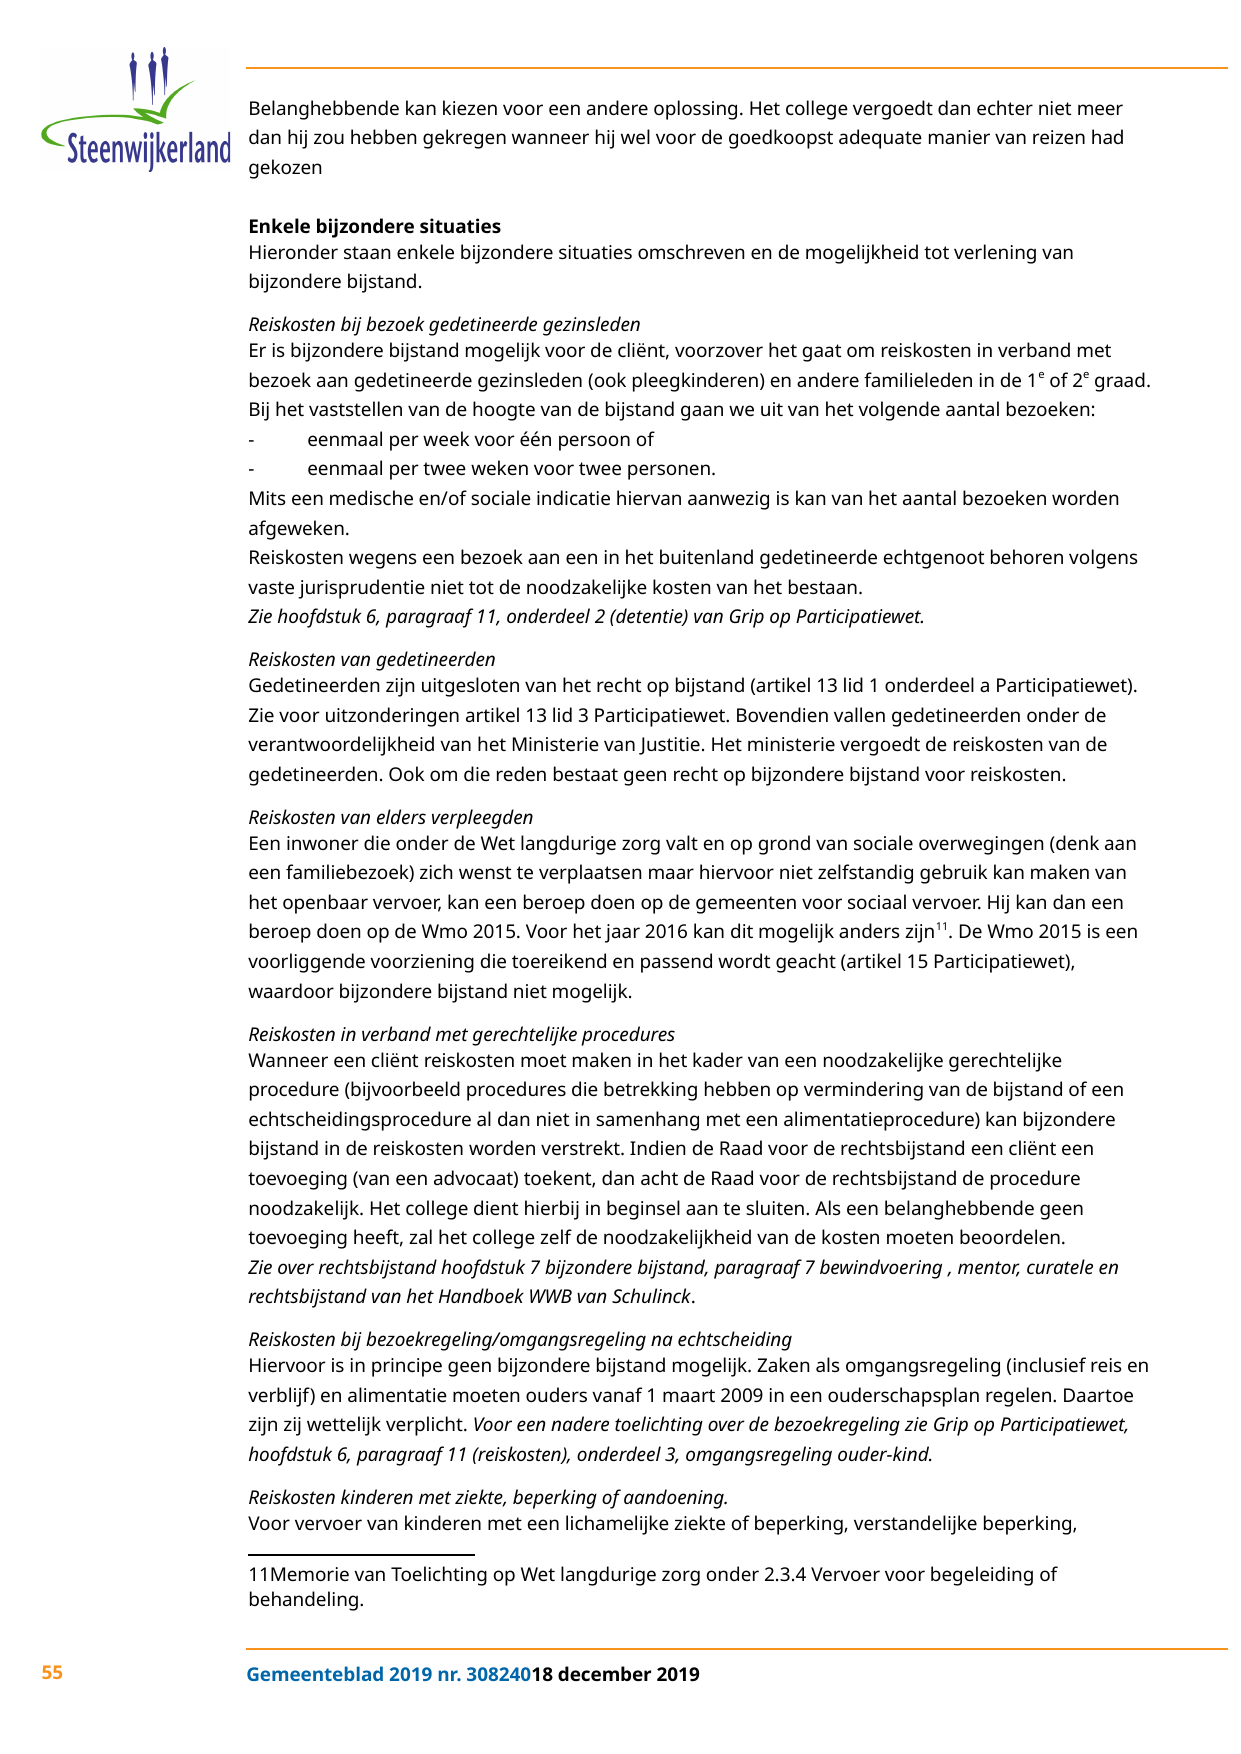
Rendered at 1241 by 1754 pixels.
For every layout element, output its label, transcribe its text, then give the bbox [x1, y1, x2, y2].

text Mits een medische en/of sociale indicatie hiervan aanwezig is kan van het aantal bezoeken worden afgeweken. [248, 485, 1152, 541]
text Hiervoor is in principe geen bijzondere bijstand mogelijk. Zaken als omgangsregeling (inclusief reis en verblijf) en alimentatie moeten ouders vanaf 1 maart 2009 in een ouderschapsplan regelen. Daartoe zijn zij wettelijk verplicht. Voor een nadere toelichting over de bezoekregeling zie Grip op Participatiewet, hoofdstuk 6, paragraaf 11 (reiskosten), onderdeel 3, omgangsregeling ouder-kind. [248, 1352, 1152, 1467]
list eenmaal per week voor één persoon of [248, 426, 1152, 452]
text Reiskosten bij bezoekregeling/omgangsregeling na echtscheiding [248, 1327, 1152, 1352]
text Reiskosten in verband met gerechtelijke procedures [248, 1021, 1152, 1047]
text Belanghebbende kan kiezen voor een andere oplossing. Het college vergoedt dan echter niet meer dan hij zou hebben gekregen wanneer hij wel voor de goedkoopst adequate manier van reizen had gekozen [248, 95, 1152, 180]
text Er is bijzondere bijstand mogelijk voor de cliënt, voorzover het gaat om reiskosten in verband met bezoek aan gedetineerde gezinsleden (ook pleegkinderen) en andere familieleden in de 1e of 2e graad. Bij het vaststellen van de hoogte van de bijstand gaan we uit van het volgende aantal bezoeken: [248, 337, 1152, 422]
text Een inwoner die onder de Wet langdurige zorg valt en op grond van sociale overwegingen (denk aan een familiebezoek) zich wenst te verplaatsen maar hiervoor niet zelfstandig gebruik kan maken van het openbaar vervoer, kan een beroep doen op de gemeenten voor sociaal vervoer. Hij kan dan een beroep doen op de Wmo 2015. Voor het jaar 2016 kan dit mogelijk anders zijn. De Wmo 2015 is een voorliggende voorziening die toereikend en passend wordt geacht (artikel 15 Participatiewet), waardoor bijzondere bijstand niet mogelijk. [248, 830, 1152, 1004]
text Gedetineerden zijn uitgesloten van het recht op bijstand (artikel 13 lid 1 onderdeel a Participatiewet). Zie voor uitzonderingen artikel 13 lid 3 Participatiewet. Bovendien vallen gedetineerden onder de verantwoordelijkheid van het Ministerie van Justitie. Het ministerie vergoedt de reiskosten van de gedetineerden. Ook om die reden bestaat geen recht op bijzondere bijstand voor reiskosten. [248, 672, 1152, 787]
text Enkele bijzondere situaties [248, 213, 1152, 239]
text Wanneer een cliënt reiskosten moet maken in het kader van een noodzakelijke gerechtelijke procedure (bijvoorbeeld procedures die betrekking hebben op vermindering van de bijstand of een echtscheidingsprocedure al dan niet in samenhang met een alimentatieprocedure) kan bijzondere bijstand in de reiskosten worden verstrekt. Indien de Raad voor de rechtsbijstand een cliënt een toevoeging (van een advocaat) toekent, dan acht de Raad voor de rechtsbijstand de procedure noodzakelijk. Het college dient hierbij in beginsel aan te sluiten. Als een belanghebbende geen toevoeging heeft, zal het college zelf de noodzakelijkheid van de kosten moeten beoordelen. [248, 1047, 1152, 1250]
text Reiskosten kinderen met ziekte, beperking of aandoening. [248, 1484, 1152, 1510]
text Voor vervoer van kinderen met een lichamelijke ziekte of beperking, verstandelijke beperking, [248, 1510, 1152, 1536]
text Zie hoofdstuk 6, paragraaf 11, onderdeel 2 (detentie) van Grip op Participatiewet. [248, 603, 1152, 629]
text Reiskosten bij bezoek gedetineerde gezinsleden [248, 312, 1152, 337]
list eenmaal per twee weken voor twee personen. [248, 456, 1152, 481]
picture [41, 47, 231, 172]
text Zie over rechtsbijstand hoofdstuk 7 bijzondere bijstand, paragraaf 7 bewindvoering , mentor, curatele en rechtsbijstand van het Handboek WWB van Schulinck. [248, 1254, 1152, 1309]
text Reiskosten van gedetineerden [248, 647, 1152, 672]
text Hieronder staan enkele bijzondere situaties omschreven en de mogelijkheid tot verlening van bijzondere bijstand. [248, 239, 1152, 294]
text Reiskosten wegens een bezoek aan een in het buitenland gedetineerde echtgenoot behoren volgens vaste jurisprudentie niet tot de noodzakelijke kosten van het bestaan. [248, 544, 1152, 600]
text Reiskosten van elders verpleegden [248, 804, 1152, 830]
text Memorie van Toelichting op Wet langdurige zorg onder 2.3.4 Vervoer voor begeleiding of behandeling. [248, 1561, 1152, 1612]
